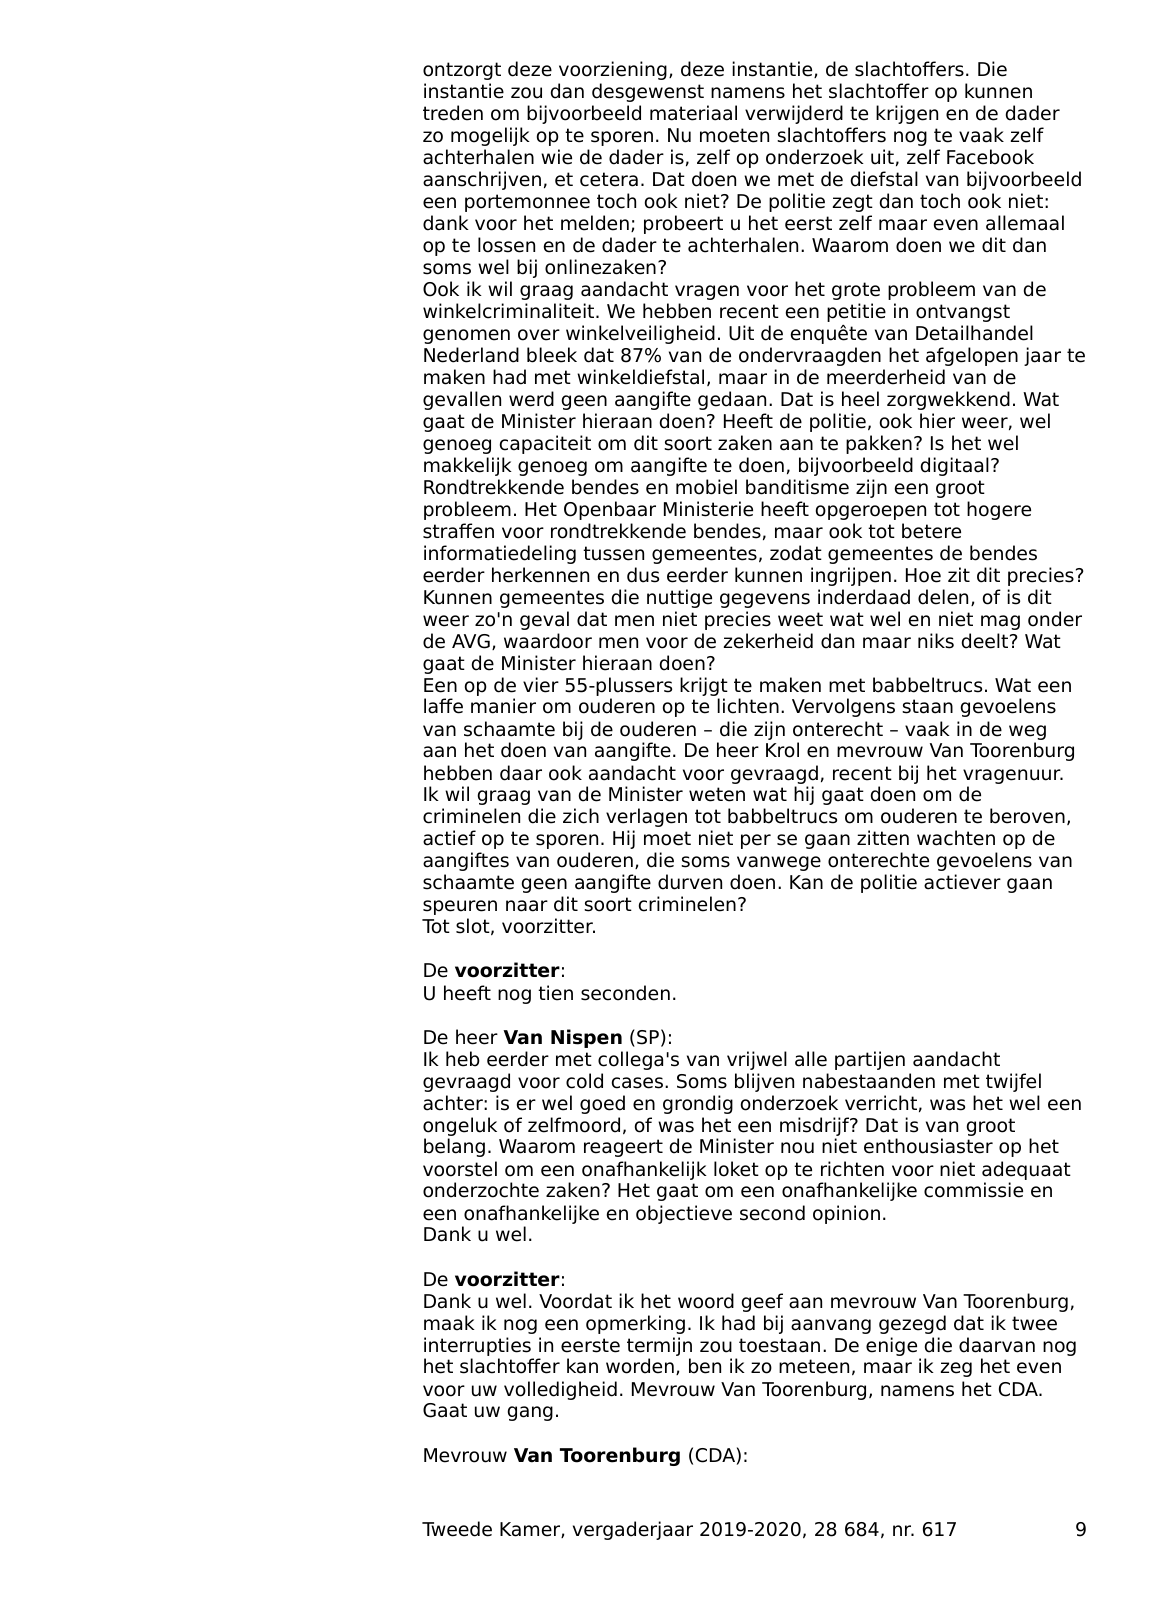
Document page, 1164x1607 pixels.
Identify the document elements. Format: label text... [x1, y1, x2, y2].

text Mevrouw Van Toorenburg (CDA): [422, 1444, 1087, 1467]
text Ook ik wil graag aandacht vragen voor het grote probleem van de winkelcriminaliteit. We hebben recent een petitie in ontvangst genomen over winkelveiligheid. Uit de enquête van Detailhandel Nederland bleek dat 87% van de ondervraagden het afgelopen jaar te maken had met winkeldiefstal, maar in de meerderheid van de gevallen werd geen aangifte gedaan. Dat is heel zorgwekkend. Wat gaat de Minister hieraan doen? Heeft de politie, ook hier weer, wel genoeg capaciteit om dit soort zaken aan te pakken? Is het wel makkelijk genoeg om aangifte te doen, bijvoorbeeld digitaal? [422, 279, 1087, 477]
text Ik heb eerder met collega's van vrijwel alle partijen aandacht gevraagd voor cold cases. Soms blijven nabestaanden met twijfel achter: is er wel goed en grondig onderzoek verricht, was het wel een ongeluk of zelfmoord, of was het een misdrijf? Dat is van groot belang. Waarom reageert de Minister nou niet enthousiaster op het voorstel om een onafhankelijk loket op te richten voor niet adequaat onderzochte zaken? Het gaat om een onafhankelijke commissie en een onafhankelijke en objectieve second opinion. [422, 1048, 1087, 1224]
text Een op de vier 55-plussers krijgt te maken met babbeltrucs. Wat een laffe manier om ouderen op te lichten. Vervolgens staan gevoelens van schaamte bij de ouderen – die zijn onterecht – vaak in de weg aan het doen van aangifte. De heer Krol en mevrouw Van Toorenburg hebben daar ook aandacht voor gevraagd, recent bij het vragenuur. Ik wil graag van de Minister weten wat hij gaat doen om de criminelen die zich verlagen tot babbeltrucs om ouderen te beroven, actief op te sporen. Hij moet niet per se gaan zitten wachten op de aangiftes van ouderen, die soms vanwege onterechte gevoelens van schaamte geen aangifte durven doen. Kan de politie actiever gaan speuren naar dit soort criminelen? [422, 674, 1087, 916]
text Dank u wel. [422, 1224, 1087, 1246]
text U heeft nog tien seconden. [422, 982, 1087, 1004]
text Dank u wel. Voordat ik het woord geef aan mevrouw Van Toorenburg, maak ik nog een opmerking. Ik had bij aanvang gezegd dat ik twee interrupties in eerste termijn zou toestaan. De enige die daarvan nog het slachtoffer kan worden, ben ik zo meteen, maar ik zeg het even voor uw volledigheid. Mevrouw Van Toorenburg, namens het CDA. Gaat uw gang. [422, 1291, 1087, 1422]
text De voorzitter: [422, 1268, 1087, 1291]
text ontzorgt deze voorziening, deze instantie, de slachtoffers. Die instantie zou dan desgewenst namens het slachtoffer op kunnen treden om bijvoorbeeld materiaal verwijderd te krijgen en de dader zo mogelijk op te sporen. Nu moeten slachtoffers nog te vaak zelf achterhalen wie de dader is, zelf op onderzoek uit, zelf Facebook aanschrijven, et cetera. Dat doen we met de diefstal van bijvoorbeeld een portemonnee toch ook niet? De politie zegt dan toch ook niet: dank voor het melden; probeert u het eerst zelf maar even allemaal op te lossen en de dader te achterhalen. Waarom doen we dit dan soms wel bij onlinezaken? [422, 59, 1087, 279]
text Rondtrekkende bendes en mobiel banditisme zijn een groot probleem. Het Openbaar Ministerie heeft opgeroepen tot hogere straffen voor rondtrekkende bendes, maar ook tot betere informatiedeling tussen gemeentes, zodat gemeentes de bendes eerder herkennen en dus eerder kunnen ingrijpen. Hoe zit dit precies? Kunnen gemeentes die nuttige gegevens inderdaad delen, of is dit weer zo'n geval dat men niet precies weet wat wel en niet mag onder de AVG, waardoor men voor de zekerheid dan maar niks deelt? Wat gaat de Minister hieraan doen? [422, 477, 1087, 674]
text De voorzitter: [422, 960, 1087, 982]
text Tot slot, voorzitter. [422, 916, 1087, 938]
text De heer Van Nispen (SP): [422, 1027, 1087, 1048]
